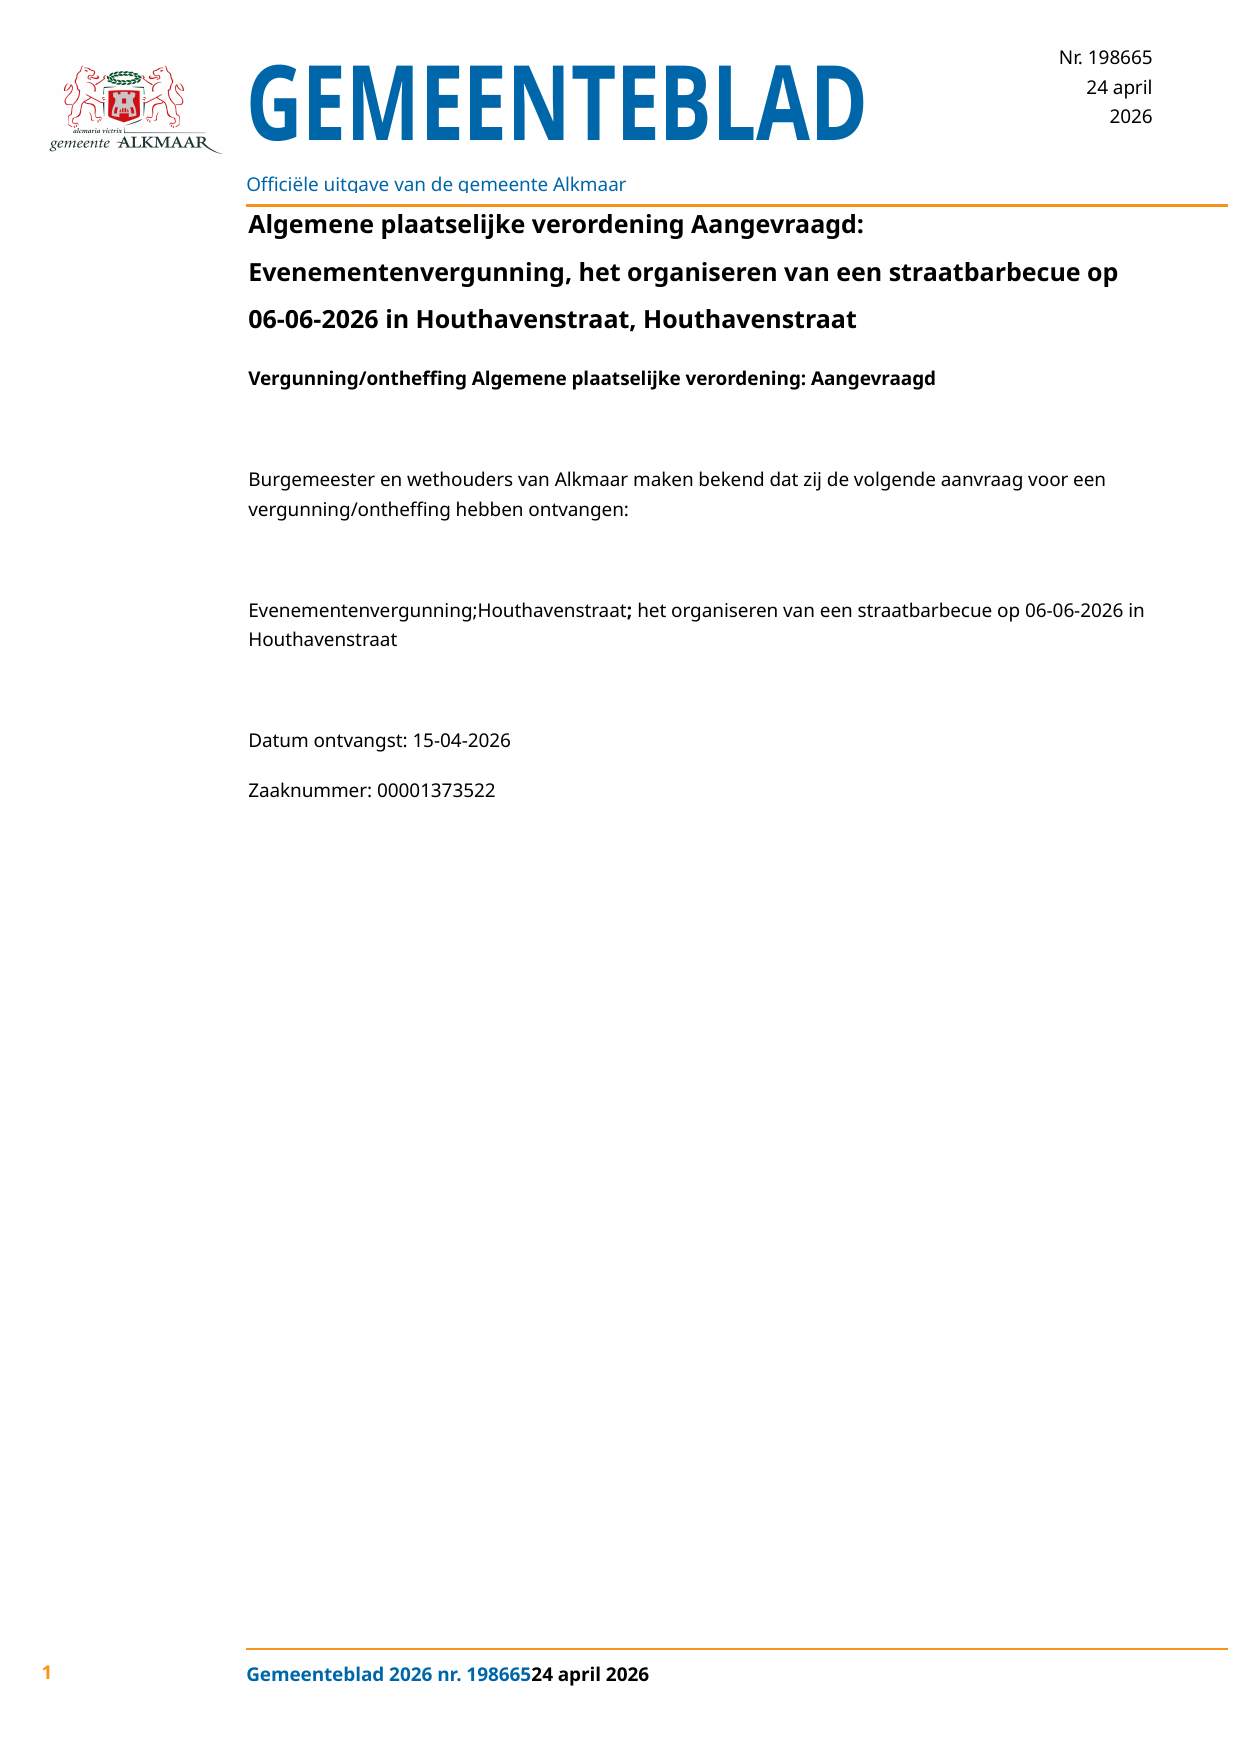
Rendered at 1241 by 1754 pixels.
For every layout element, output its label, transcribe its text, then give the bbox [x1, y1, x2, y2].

text Vergunning/ontheffing Algemene plaatselijke verordening: Aangevraagd [248, 366, 1152, 391]
text Datum ontvangst: 15-04-2026 [248, 727, 1152, 753]
text Evenementenvergunning;Houthavenstraat; het organiseren van een straatbarbecue op 06-06-2026 in Houthavenstraat [248, 597, 1152, 652]
text Burgemeester en wethouders van Alkmaar maken bekend dat zij de volgende aanvraag voor een vergunning/ontheffing hebben ontvangen: [248, 466, 1152, 522]
picture [41, 47, 231, 172]
text Zaaknummer: 00001373522 [248, 778, 1152, 803]
text Algemene plaatselijke verordening Aangevraagd: Evenementenvergunning, het organiseren van een straatbarbecue op 06-06-2026 in Houthavenstraat, Houthavenstraat [248, 207, 1152, 336]
